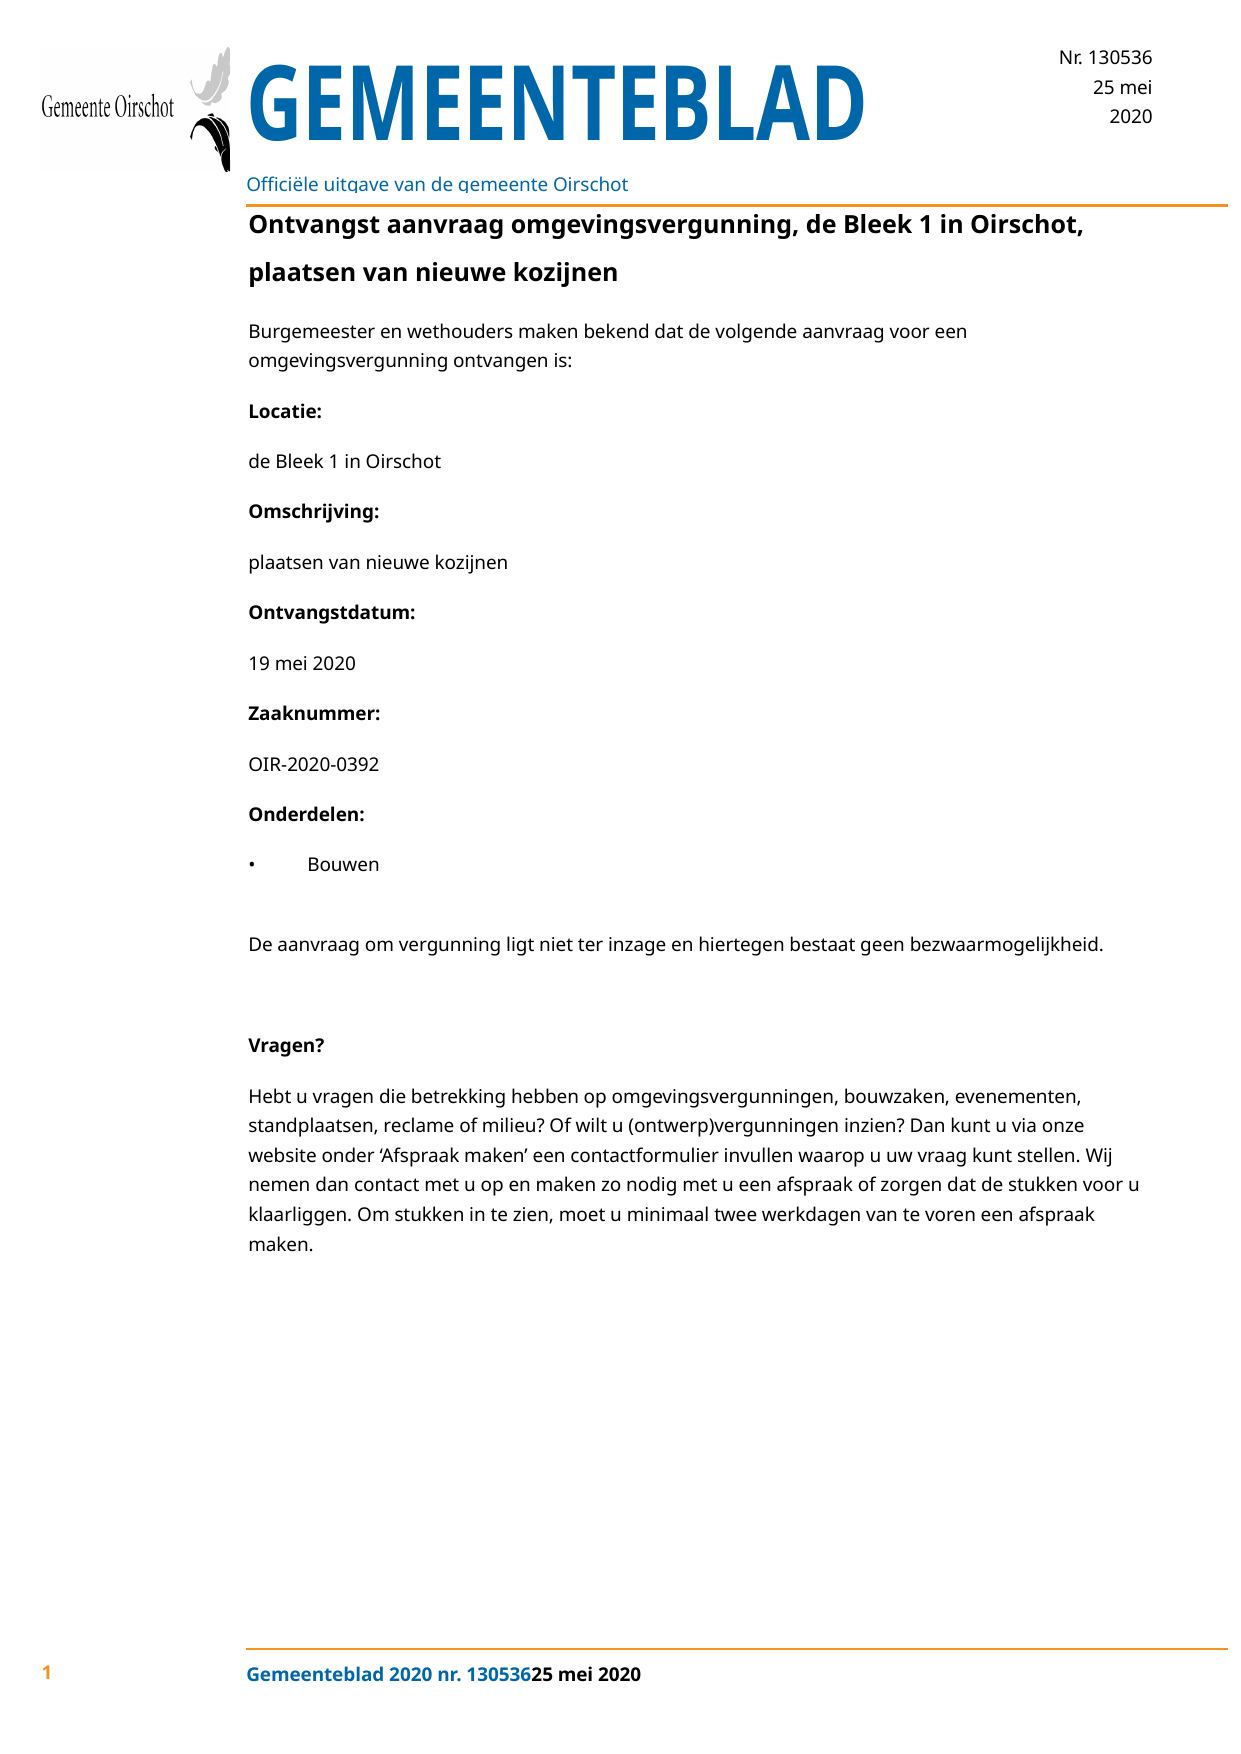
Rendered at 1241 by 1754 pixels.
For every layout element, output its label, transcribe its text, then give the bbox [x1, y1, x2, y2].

text 19 mei 2020 [248, 650, 1152, 676]
text Hebt u vragen die betrekking hebben op omgevingsvergunningen, bouwzaken, evenementen, standplaatsen, reclame of milieu? Of wilt u (ontwerp)vergunningen inzien? Dan kunt u via onze website onder ‘Afspraak maken’ een contactformulier invullen waarop u uw vraag kunt stellen. Wij nemen dan contact met u op en maken zo nodig met u een afspraak of zorgen dat de stukken voor u klaarliggen. Om stukken in te zien, moet u minimaal twee werkdagen van te voren een afspraak maken. [248, 1083, 1152, 1257]
text Ontvangst aanvraag omgevingsvergunning, de Bleek 1 in Oirschot, plaatsen van nieuwe kozijnen [248, 207, 1152, 288]
text Locatie: [248, 398, 1152, 424]
text Omschrijving: [248, 499, 1152, 524]
text de Bleek 1 in Oirschot [248, 448, 1152, 474]
text Onderdelen: [248, 801, 1152, 827]
text Burgemeester en wethouders maken bekend dat de volgende aanvraag voor een omgevingsvergunning ontvangen is: [248, 318, 1152, 373]
picture [41, 47, 231, 172]
list Bouwen [248, 852, 1152, 877]
text Zaaknummer: [248, 700, 1152, 726]
text OIR-2020-0392 [248, 751, 1152, 777]
text De aanvraag om vergunning ligt niet ter inzage en hiertegen bestaat geen bezwaarmogelijkheid. [248, 932, 1152, 957]
text Ontvangstdatum: [248, 599, 1152, 625]
text plaatsen van nieuwe kozijnen [248, 549, 1152, 575]
text Vragen? [248, 1032, 1152, 1058]
